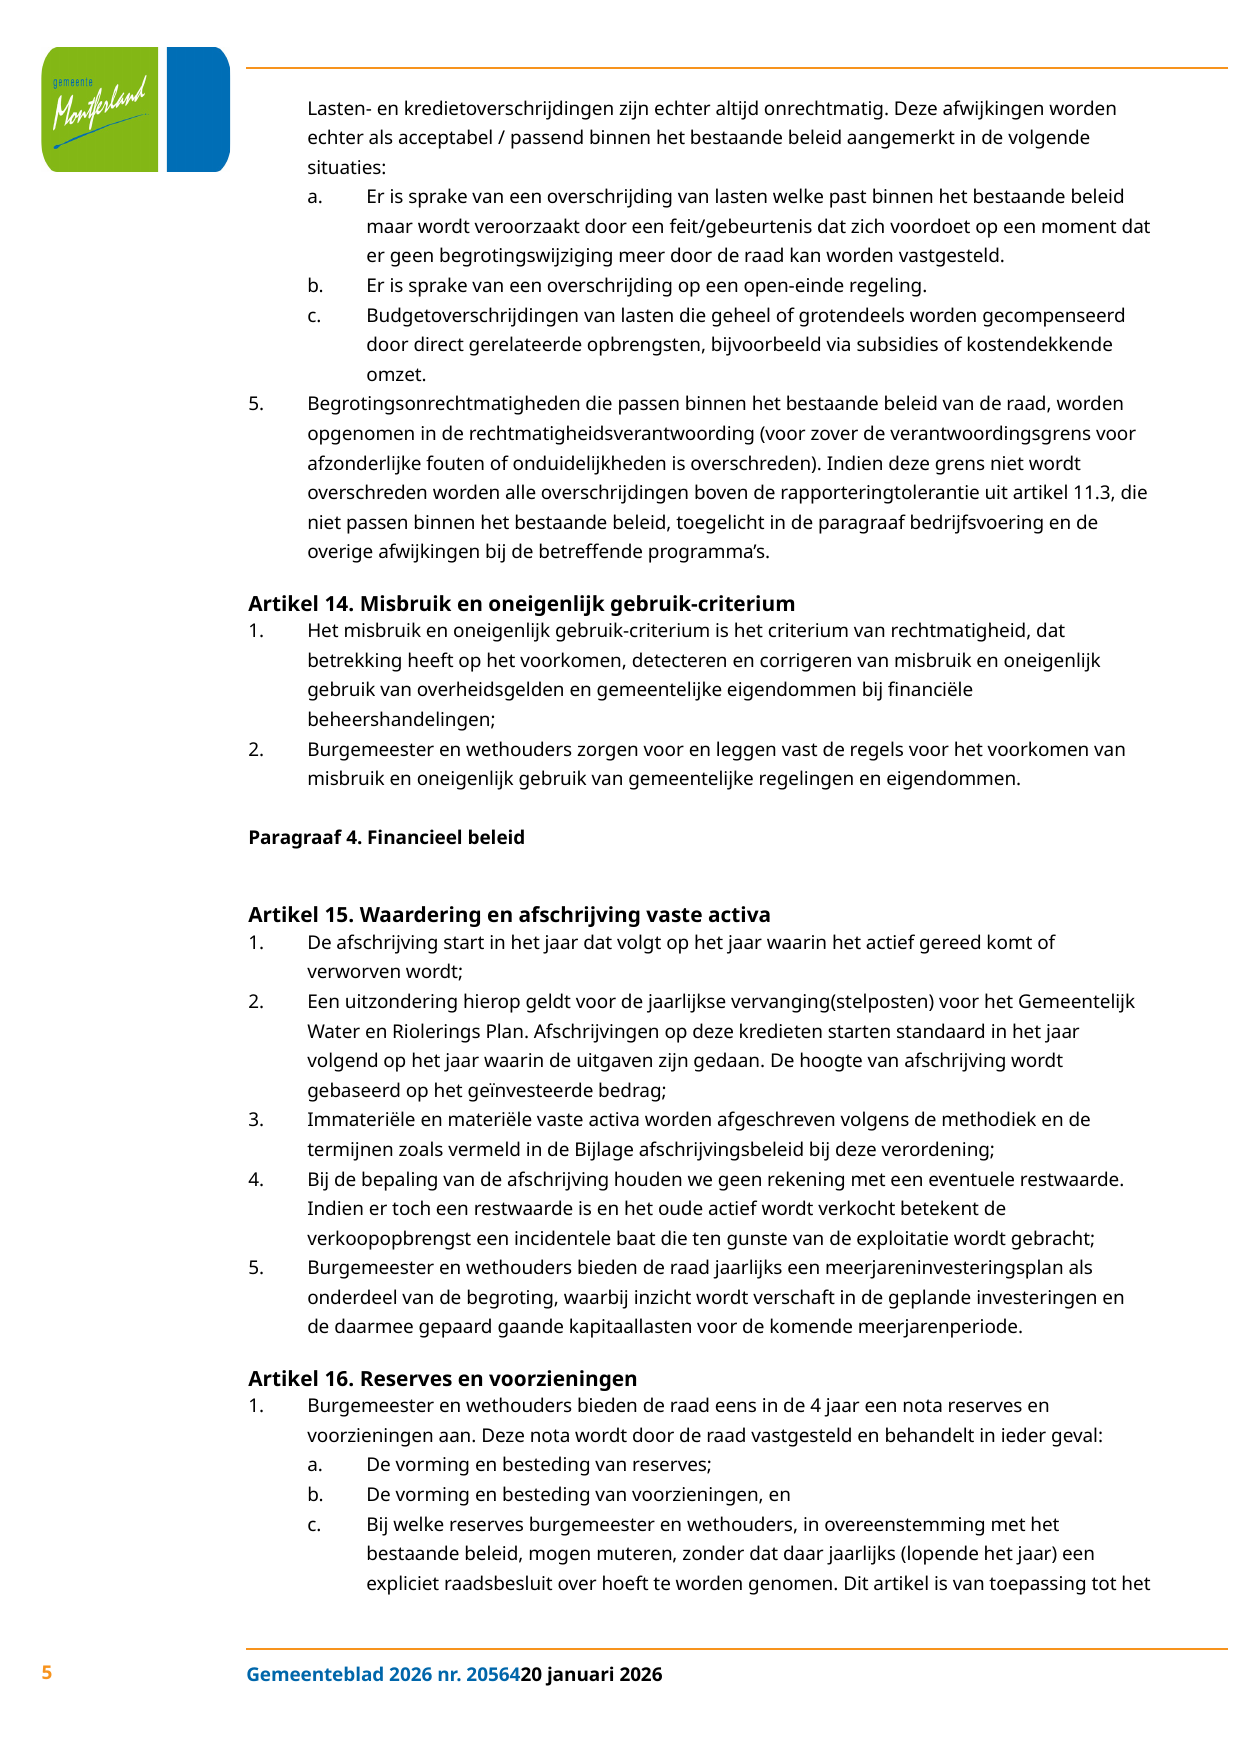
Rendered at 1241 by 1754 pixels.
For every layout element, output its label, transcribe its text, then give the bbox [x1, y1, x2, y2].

text Artikel 14. Misbruik en oneigenlijk gebruik-criterium [248, 589, 1152, 617]
list Burgemeester en wethouders zorgen voor en leggen vast de regels voor het voorkomen van misbruik en oneigenlijk gebruik van gemeentelijke regelingen en eigendommen. [248, 736, 1152, 791]
text Artikel 15. Waardering en afschrijving vaste activa [248, 901, 1152, 929]
list Begrotingsonrechtmatigheden die passen binnen het bestaande beleid van de raad, worden opgenomen in de rechtmatigheidsverantwoording (voor zover de verantwoordingsgrens voor afzonderlijke fouten of onduidelijkheden is overschreden). Indien deze grens niet wordt overschreden worden alle overschrijdingen boven de rapporteringtolerantie uit artikel 11.3, die niet passen binnen het bestaande beleid, toegelicht in de paragraaf bedrijfsvoering en de overige afwijkingen bij de betreffende programma’s. [248, 391, 1152, 564]
list Budgetoverschrijdingen van lasten die geheel of grotendeels worden gecompenseerd door direct gerelateerde opbrengsten, bijvoorbeeld via subsidies of kostendekkende omzet. [307, 302, 1152, 387]
list Een uitzondering hierop geldt voor de jaarlijkse vervanging(stelposten) voor het Gemeentelijk Water en Riolerings Plan. Afschrijvingen op deze kredieten starten standaard in het jaar volgend op het jaar waarin de uitgaven zijn gedaan. De hoogte van afschrijving wordt gebaseerd op het geïnvesteerde bedrag; [248, 988, 1152, 1103]
list Burgemeester en wethouders bieden de raad eens in de 4 jaar een nota reserves en voorzieningen aan. Deze nota wordt door de raad vastgesteld en behandelt in ieder geval: [248, 1392, 1152, 1448]
list Bij welke reserves burgemeester en wethouders, in overeenstemming met het bestaande beleid, mogen muteren, zonder dat daar jaarlijks (lopende het jaar) een expliciet raadsbesluit over hoeft te worden genomen. Dit artikel is van toepassing tot het [307, 1511, 1152, 1596]
picture [41, 47, 231, 172]
list Er is sprake van een overschrijding op een open-einde regeling. [307, 272, 1152, 298]
list De vorming en besteding van reserves; [307, 1452, 1152, 1477]
list De vorming en besteding van voorzieningen, en [307, 1481, 1152, 1507]
list Het misbruik en oneigenlijk gebruik-criterium is het criterium van rechtmatigheid, dat betrekking heeft op het voorkomen, detecteren en corrigeren van misbruik en oneigenlijk gebruik van overheidsgelden en gemeentelijke eigendommen bij financiële beheershandelingen; [248, 617, 1152, 732]
list Immateriële en materiële vaste activa worden afgeschreven volgens de methodiek en de termijnen zoals vermeld in de Bijlage afschrijvingsbeleid bij deze verordening; [248, 1107, 1152, 1162]
text Paragraaf 4. Financieel beleid [248, 824, 1152, 850]
list Lasten- en kredietoverschrijdingen zijn echter altijd onrechtmatig. Deze afwijkingen worden echter als acceptabel / passend binnen het bestaande beleid aangemerkt in de volgende situaties: [248, 95, 1152, 180]
list Burgemeester en wethouders bieden de raad jaarlijks een meerjareninvesteringsplan als onderdeel van de begroting, waarbij inzicht wordt verschaft in de geplande investeringen en de daarmee gepaard gaande kapitaallasten voor de komende meerjarenperiode. [248, 1254, 1152, 1339]
list Bij de bepaling van de afschrijving houden we geen rekening met een eventuele restwaarde. Indien er toch een restwaarde is en het oude actief wordt verkocht betekent de verkoopopbrengst een incidentele baat die ten gunste van de exploitatie wordt gebracht; [248, 1166, 1152, 1251]
list Er is sprake van een overschrijding van lasten welke past binnen het bestaande beleid maar wordt veroorzaakt door een feit/gebeurtenis dat zich voordoet op een moment dat er geen begrotingswijziging meer door de raad kan worden vastgesteld. [307, 183, 1152, 268]
list De afschrijving start in het jaar dat volgt op het jaar waarin het actief gereed komt of verworven wordt; [248, 929, 1152, 984]
text Artikel 16. Reserves en voorzieningen [248, 1364, 1152, 1392]
